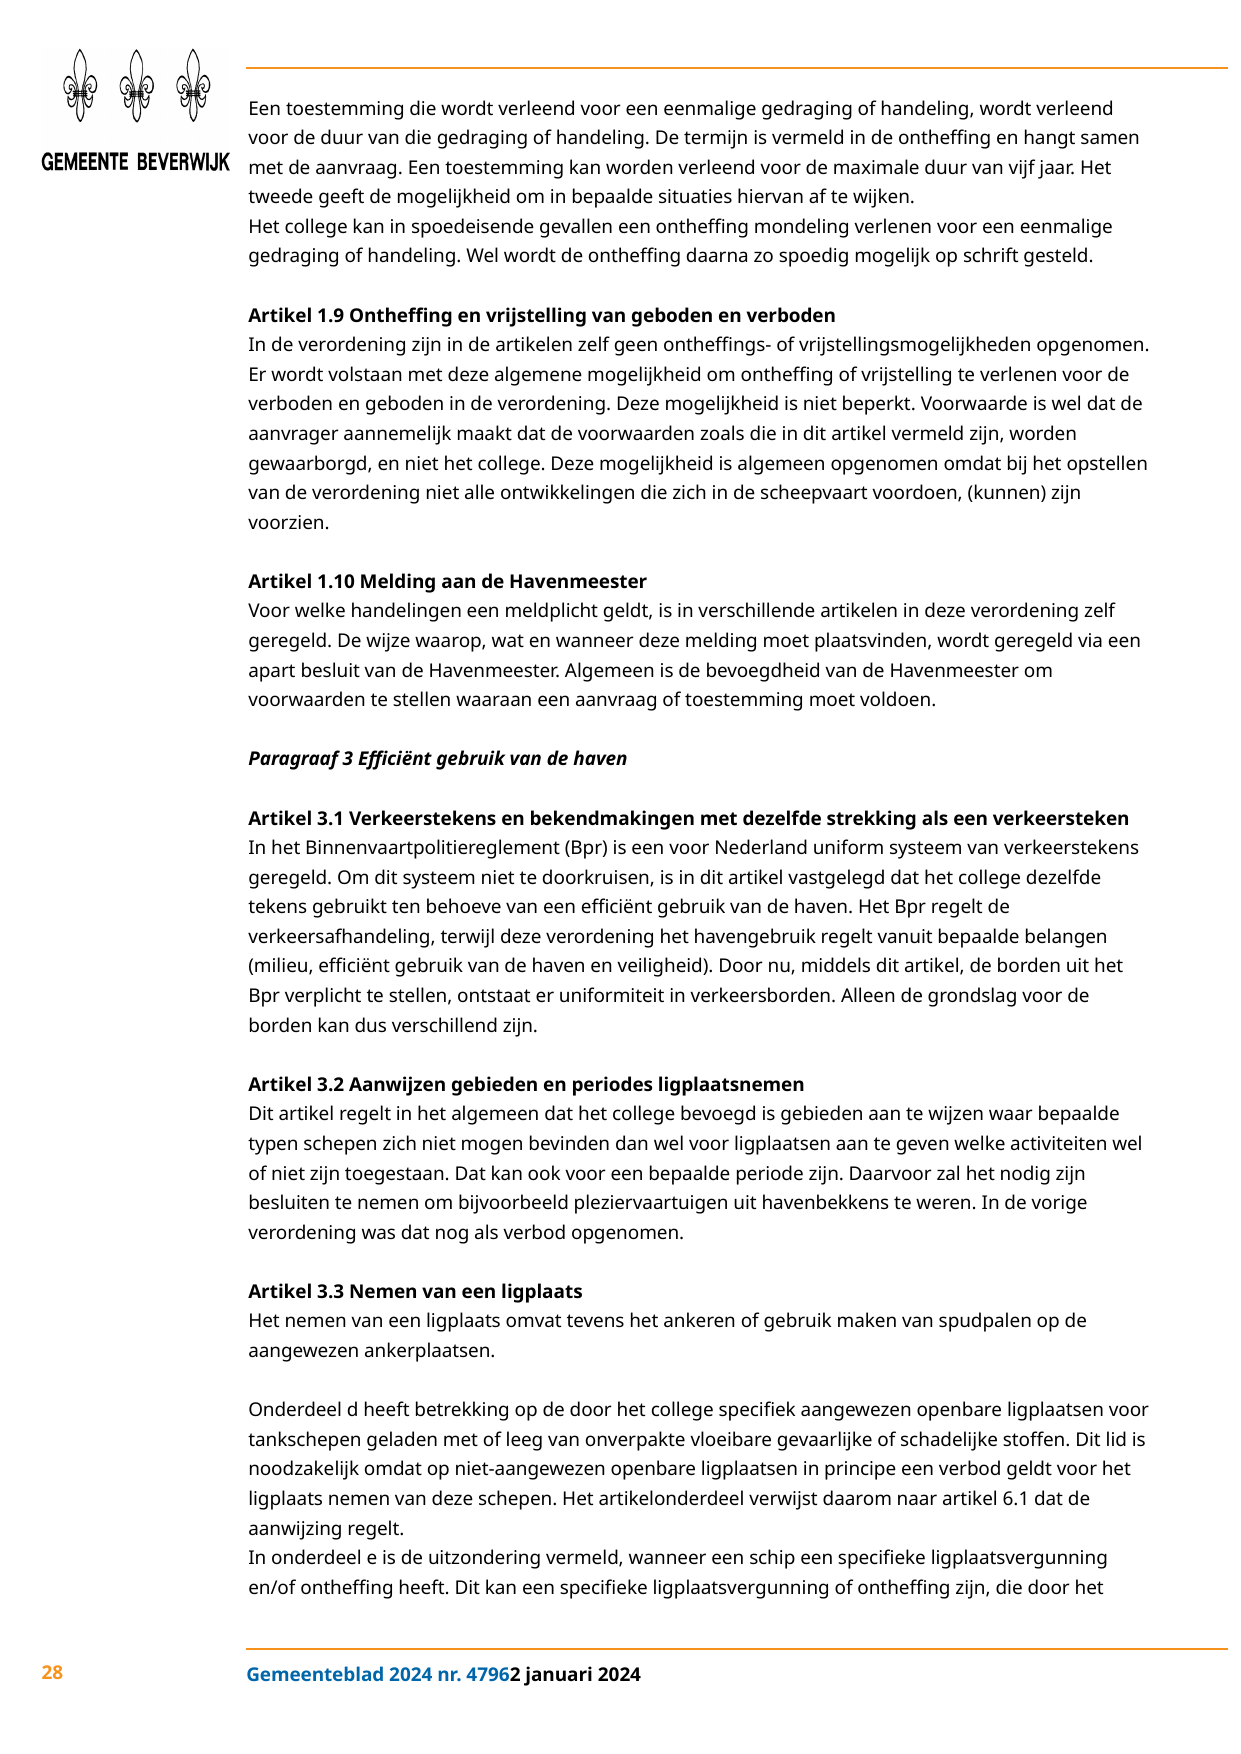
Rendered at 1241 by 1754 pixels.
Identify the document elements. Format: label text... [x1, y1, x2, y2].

text Onderdeel d heeft betrekking op de door het college specifiek aangewezen openbare ligplaatsen voor tankschepen geladen met of leeg van onverpakte vloeibare gevaarlijke of schadelijke stoffen. Dit lid is noodzakelijk omdat op niet-aangewezen openbare ligplaatsen in principe een verbod geldt voor het ligplaats nemen van deze schepen. Het artikelonderdeel verwijst daarom naar artikel 6.1 dat de aanwijzing regelt. [248, 1396, 1152, 1541]
text Artikel 3.1 Verkeerstekens en bekendmakingen met dezelfde strekking als een verkeersteken [248, 805, 1152, 831]
picture [41, 47, 231, 172]
text In het Binnenvaartpolitiereglement (Bpr) is een voor Nederland uniform systeem van verkeerstekens geregeld. Om dit systeem niet te doorkruisen, is in dit artikel vastgelegd dat het college dezelfde tekens gebruikt ten behoeve van een efficiënt gebruik van de haven. Het Bpr regelt de verkeersafhandeling, terwijl deze verordening het havengebruik regelt vanuit bepaalde belangen (milieu, efficiënt gebruik van de haven en veiligheid). Door nu, middels dit artikel, de borden uit het Bpr verplicht te stellen, ontstaat er uniformiteit in verkeersborden. Alleen de grondslag voor de borden kan dus verschillend zijn. [248, 834, 1152, 1038]
text Artikel 3.3 Nemen van een ligplaats [248, 1278, 1152, 1304]
text Een toestemming die wordt verleend voor een eenmalige gedraging of handeling, wordt verleend voor de duur van die gedraging of handeling. De termijn is vermeld in de ontheffing en hangt samen met de aanvraag. Een toestemming kan worden verleend voor de maximale duur van vijf jaar. Het tweede geeft de mogelijkheid om in bepaalde situaties hiervan af te wijken. [248, 95, 1152, 209]
text Het college kan in spoedeisende gevallen een ontheffing mondeling verlenen voor een eenmalige gedraging of handeling. Wel wordt de ontheffing daarna zo spoedig mogelijk op schrift gesteld. [248, 213, 1152, 268]
text Het nemen van een ligplaats omvat tevens het ankeren of gebruik maken van spudpalen op de aangewezen ankerplaatsen. [248, 1308, 1152, 1363]
text Artikel 1.10 Melding aan de Havenmeester [248, 568, 1152, 594]
text In de verordening zijn in de artikelen zelf geen ontheffings- of vrijstellingsmogelijkheden opgenomen. Er wordt volstaan met deze algemene mogelijkheid om ontheffing of vrijstelling te verlenen voor de verboden en geboden in de verordening. Deze mogelijkheid is niet beperkt. Voorwaarde is wel dat de aanvrager aannemelijk maakt dat de voorwaarden zoals die in dit artikel vermeld zijn, worden gewaarborgd, en niet het college. Deze mogelijkheid is algemeen opgenomen omdat bij het opstellen van de verordening niet alle ontwikkelingen die zich in de scheepvaart voordoen, (kunnen) zijn voorzien. [248, 331, 1152, 535]
text In onderdeel e is de uitzondering vermeld, wanneer een schip een specifieke ligplaatsvergunning en/of ontheffing heeft. Dit kan een specifieke ligplaatsvergunning of ontheffing zijn, die door het [248, 1544, 1152, 1600]
text Voor welke handelingen een meldplicht geldt, is in verschillende artikelen in deze verordening zelf geregeld. De wijze waarop, wat en wanneer deze melding moet plaatsvinden, wordt geregeld via een apart besluit van de Havenmeester. Algemeen is de bevoegdheid van de Havenmeester om voorwaarden te stellen waaraan een aanvraag of toestemming moet voldoen. [248, 598, 1152, 712]
text Artikel 1.9 Ontheffing en vrijstelling van geboden en verboden [248, 302, 1152, 328]
text Dit artikel regelt in het algemeen dat het college bevoegd is gebieden aan te wijzen waar bepaalde typen schepen zich niet mogen bevinden dan wel voor ligplaatsen aan te geven welke activiteiten wel of niet zijn toegestaan. Dat kan ook voor een bepaalde periode zijn. Daarvoor zal het nodig zijn besluiten te nemen om bijvoorbeeld pleziervaartuigen uit havenbekkens te weren. In de vorige verordening was dat nog als verbod opgenomen. [248, 1101, 1152, 1245]
text Artikel 3.2 Aanwijzen gebieden en periodes ligplaatsnemen [248, 1071, 1152, 1097]
text Paragraaf 3 Efficiënt gebruik van de haven [248, 746, 1152, 771]
